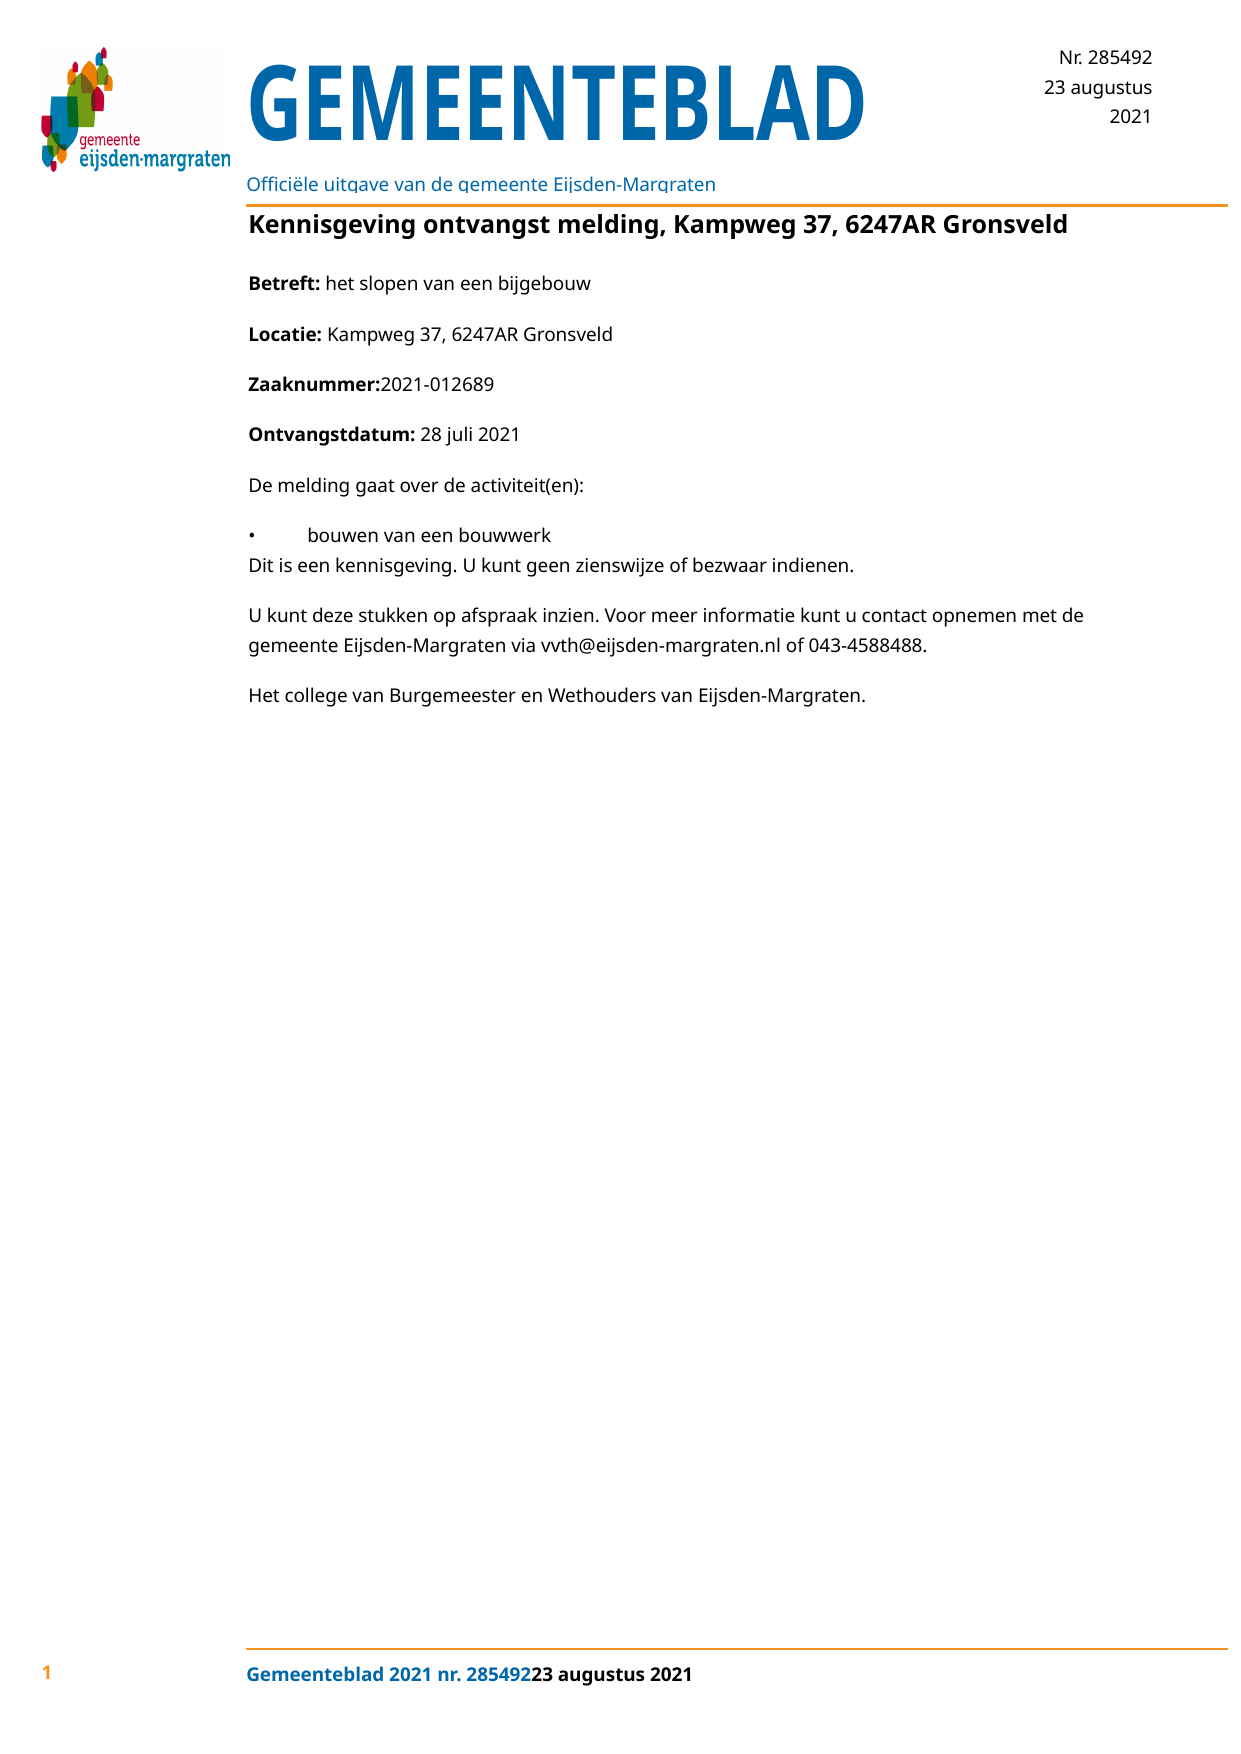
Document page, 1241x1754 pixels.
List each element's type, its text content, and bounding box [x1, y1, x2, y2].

text Kennisgeving ontvangst melding, Kampweg 37, 6247AR Gronsveld [248, 207, 1152, 241]
text U kunt deze stukken op afspraak inzien. Voor meer informatie kunt u contact opnemen met de gemeente Eijsden-Margraten via vvth@eijsden-margraten.nl of 043-4588488. [248, 602, 1152, 658]
text Dit is een kennisgeving. U kunt geen zienswijze of bezwaar indienen. [248, 552, 1152, 578]
text Ontvangstdatum: 28 juli 2021 [248, 422, 1152, 447]
text Zaaknummer:2021-012689 [248, 371, 1152, 397]
picture [41, 47, 231, 172]
text Locatie: Kampweg 37, 6247AR Gronsveld [248, 321, 1152, 346]
list bouwen van een bouwwerk [248, 522, 1152, 548]
text De melding gaat over de activiteit(en): [248, 472, 1152, 498]
text Het college van Burgemeester en Wethouders van Eijsden-Margraten. [248, 682, 1152, 708]
text Betreft: het slopen van een bijgebouw [248, 270, 1152, 296]
